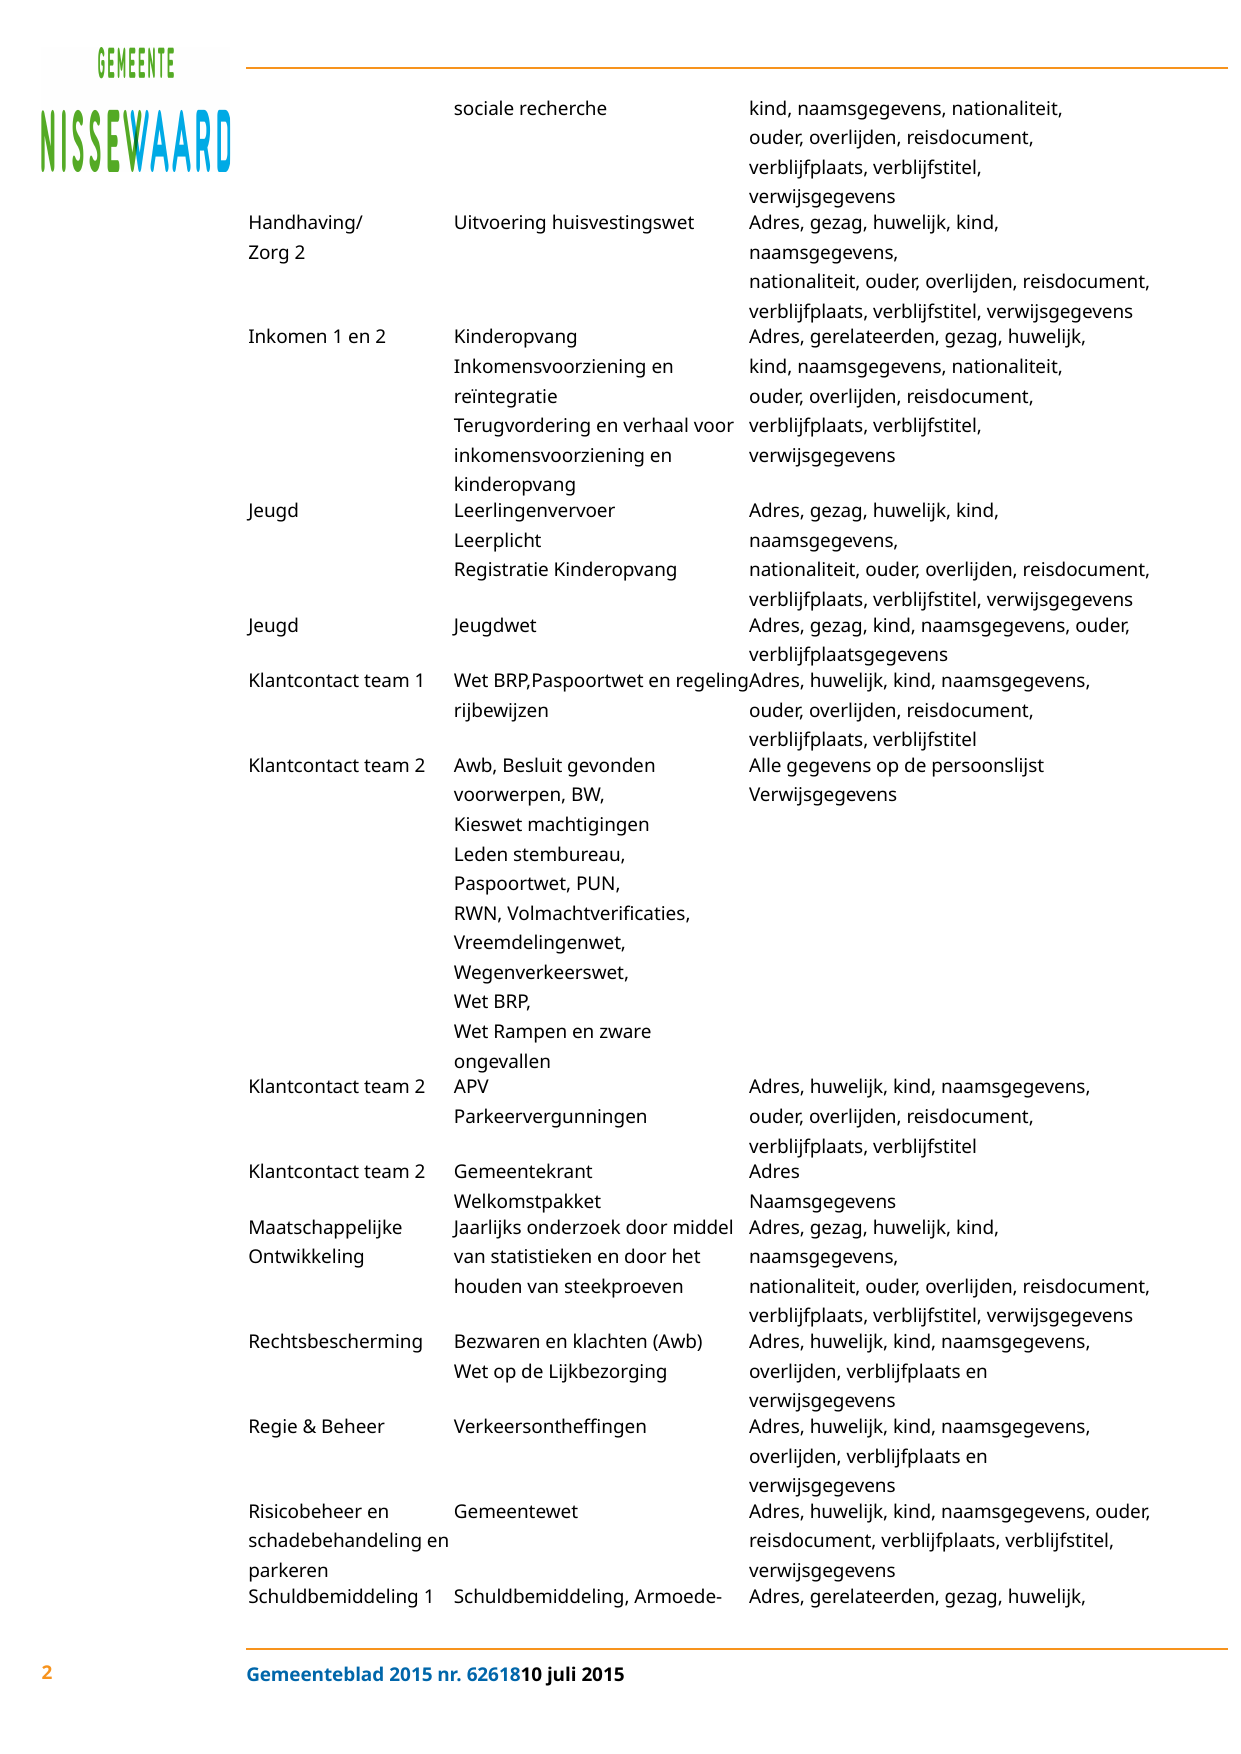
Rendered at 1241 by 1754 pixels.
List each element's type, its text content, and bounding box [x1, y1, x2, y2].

table_cell Jeugd [248, 498, 454, 612]
table_cell Adres, huwelijk, kind, naamsgegevens, ouder, reisdocument, verblijfplaats, verblijfstitel, verwijsgegevens [749, 1498, 1152, 1583]
table_cell kind, naamsgegevens, nationaliteit, ouder, overlijden, reisdocument, verblijfplaats, verblijfstitel, verwijsgegevens [749, 95, 1152, 209]
table_cell Awb, Besluit gevonden voorwerpen, BW, Kieswet machtigingen Leden stembureau, Paspoortwet, PUN, RWN, Volmachtverificaties, Vreemdelingenwet, Wegenverkeerswet, Wet BRP, Wet Rampen en zware ongevallen [454, 752, 749, 1074]
table_cell Leerlingenvervoer Leerplicht Registratie Kinderopvang [454, 498, 749, 612]
table_cell Inkomen 1 en 2 [248, 324, 454, 497]
table_cell Gemeentekrant Welkomstpakket [454, 1159, 749, 1214]
table_cell Adres Naamsgegevens [749, 1159, 1152, 1214]
table_cell Klantcontact team 2 [248, 1074, 454, 1158]
table_cell Rechtsbescherming [248, 1328, 454, 1413]
table_cell Adres, huwelijk, kind, naamsgegevens, overlijden, verblijfplaats en verwijsgegevens [749, 1413, 1152, 1498]
picture [201, 122, 206, 138]
table_cell Adres, gezag, huwelijk, kind, naamsgegevens, nationaliteit, ouder, overlijden, reisdocument, verblijfplaats, verblijfstitel, verwijsgegevens [749, 209, 1152, 324]
table_cell Jaarlijks onderzoek door middel van statistieken en door het houden van steekproeven [454, 1214, 749, 1328]
table_cell Schuldbemiddeling 1 [248, 1583, 454, 1609]
table_cell Jeugd [248, 612, 454, 667]
table_cell Adres, huwelijk, kind, naamsgegevens, overlijden, verblijfplaats en verwijsgegevens [749, 1328, 1152, 1413]
table_cell Adres, huwelijk, kind, naamsgegevens, ouder, overlijden, reisdocument, verblijfplaats, verblijfstitel [749, 667, 1152, 752]
table_cell Adres, gerelateerden, gezag, huwelijk, kind, naamsgegevens, nationaliteit, ouder, overlijden, reisdocument, verblijfplaats, verblijfstitel, verwijsgegevens [749, 324, 1152, 497]
table_cell Adres, huwelijk, kind, naamsgegevens, ouder, overlijden, reisdocument, verblijfplaats, verblijfstitel [749, 1074, 1152, 1158]
picture [200, 151, 206, 172]
table_cell [248, 95, 454, 209]
table_cell Uitvoering huisvestingswet [454, 209, 749, 324]
table_cell Gemeentewet [454, 1498, 749, 1583]
table_cell Adres, gezag, huwelijk, kind, naamsgegevens, nationaliteit, ouder, overlijden, reisdocument, verblijfplaats, verblijfstitel, verwijsgegevens [749, 498, 1152, 612]
picture [176, 157, 187, 172]
table_cell Kinderopvang Inkomensvoorziening en reïntegratie Terugvordering en verhaal voor inkomensvoorziening en kinderopvang [454, 324, 749, 497]
table_cell Klantcontact team 2 [248, 1159, 454, 1214]
table_cell Maatschappelijke Ontwikkeling [248, 1214, 454, 1328]
table_cell Adres, gerelateerden, gezag, huwelijk, [749, 1583, 1152, 1609]
table_cell Bezwaren en klachten (Awb) Wet op de Lijkbezorging [454, 1328, 749, 1413]
table_cell sociale recherche [454, 95, 749, 209]
table_cell Alle gegevens op de persoonslijst Verwijsgegevens [749, 752, 1152, 1074]
picture [154, 157, 165, 172]
table_cell Verkeersontheffingen [454, 1413, 749, 1498]
table_cell Wet BRP,Paspoortwet en regeling rijbewijzen [454, 667, 749, 752]
table_cell Klantcontact team 2 [248, 752, 454, 1074]
table_cell APV Parkeervergunningen [454, 1074, 749, 1158]
table_cell Regie & Beheer [248, 1413, 454, 1498]
table_cell Risicobeheer en schadebehandeling en parkeren [248, 1498, 454, 1583]
table_cell Adres, gezag, huwelijk, kind, naamsgegevens, nationaliteit, ouder, overlijden, reisdocument, verblijfplaats, verblijfstitel, verwijsgegevens [749, 1214, 1152, 1328]
table_cell Jeugdwet [454, 612, 749, 667]
table_cell Adres, gezag, kind, naamsgegevens, ouder, verblijfplaatsgegevens [749, 612, 1152, 667]
table_cell Handhaving/ Zorg 2 [248, 209, 454, 324]
picture [41, 47, 231, 172]
table_cell Klantcontact team 1 [248, 667, 454, 752]
table_cell Schuldbemiddeling, Armoede- [454, 1583, 749, 1609]
picture [222, 122, 227, 160]
